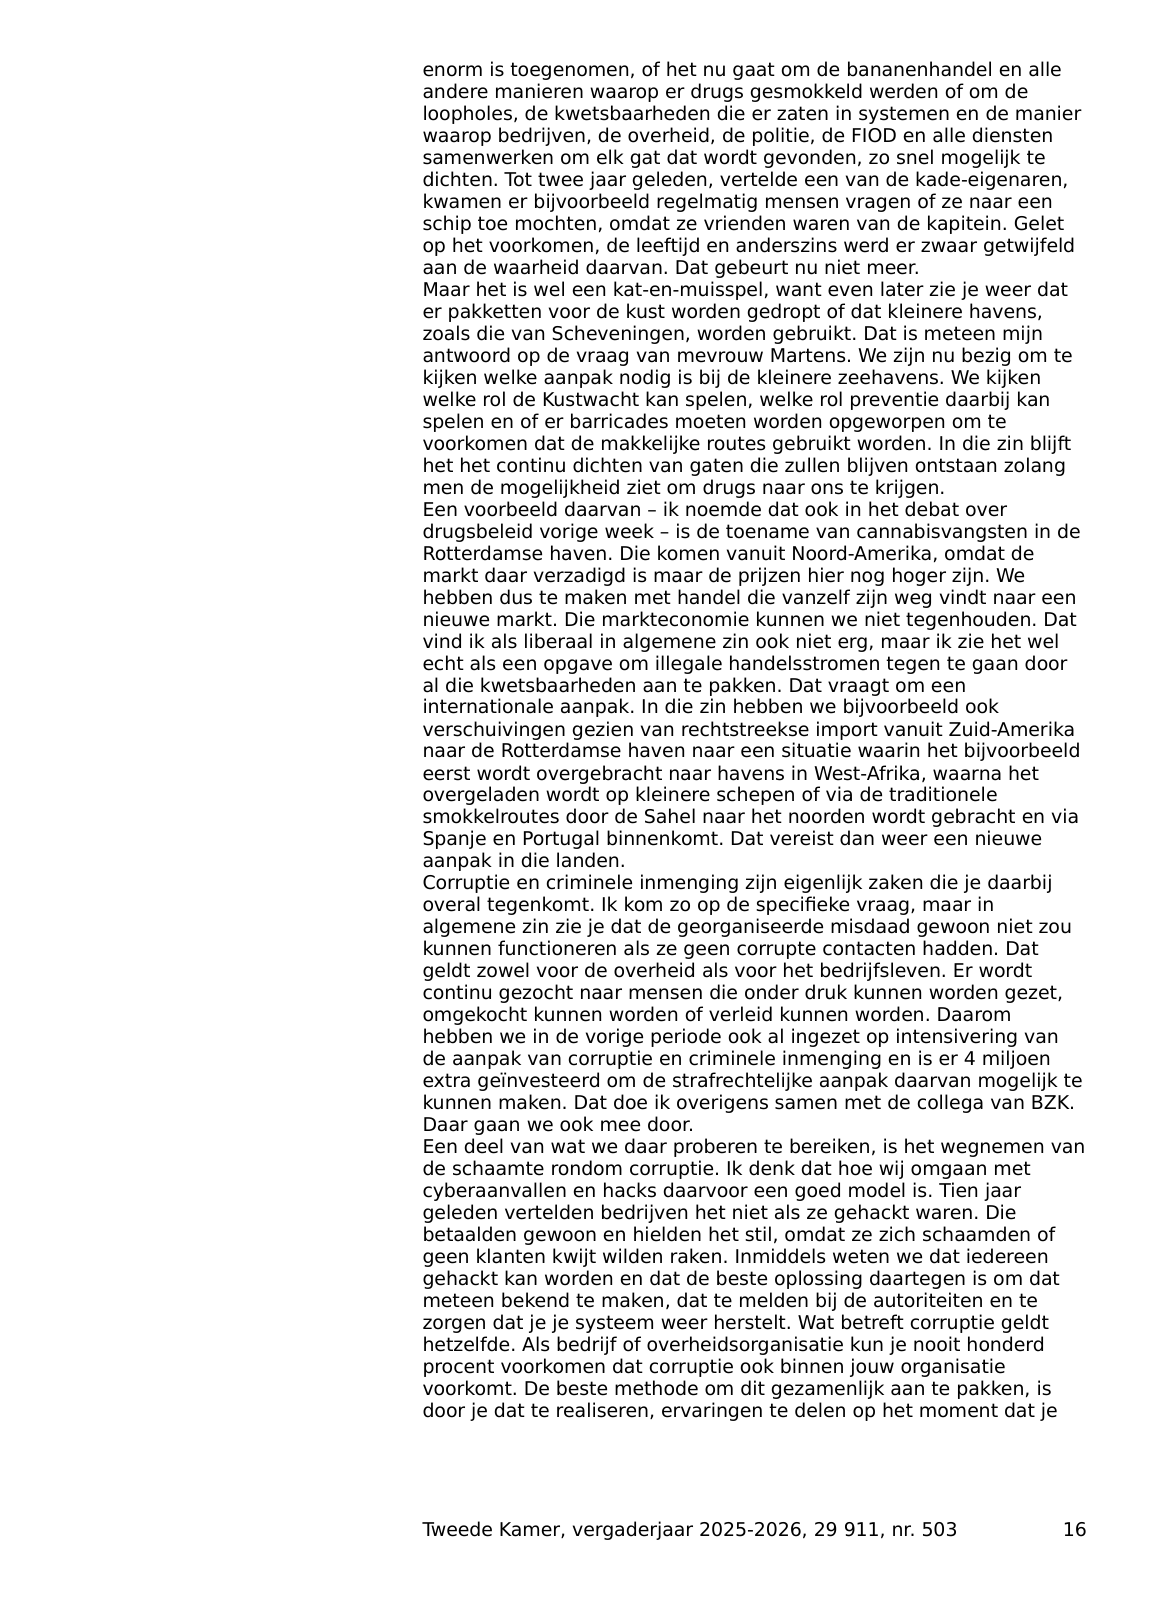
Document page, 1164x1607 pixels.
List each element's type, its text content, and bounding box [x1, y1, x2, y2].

text Een voorbeeld daarvan – ik noemde dat ook in het debat over drugsbeleid vorige week – is de toename van cannabisvangsten in de Rotterdamse haven. Die komen vanuit Noord-Amerika, omdat de markt daar verzadigd is maar de prijzen hier nog hoger zijn. We hebben dus te maken met handel die vanzelf zijn weg vindt naar een nieuwe markt. Die markteconomie kunnen we niet tegenhouden. Dat vind ik als liberaal in algemene zin ook niet erg, maar ik zie het wel echt als een opgave om illegale handelsstromen tegen te gaan door al die kwetsbaarheden aan te pakken. Dat vraagt om een internationale aanpak. In die zin hebben we bijvoorbeeld ook verschuivingen gezien van rechtstreekse import vanuit Zuid-Amerika naar de Rotterdamse haven naar een situatie waarin het bijvoorbeeld eerst wordt overgebracht naar havens in West-Afrika, waarna het overgeladen wordt op kleinere schepen of via de traditionele smokkelroutes door de Sahel naar het noorden wordt gebracht en via Spanje en Portugal binnenkomt. Dat vereist dan weer een nieuwe aanpak in die landen. [422, 499, 1087, 872]
text enorm is toegenomen, of het nu gaat om de bananenhandel en alle andere manieren waarop er drugs gesmokkeld werden of om de loopholes, de kwetsbaarheden die er zaten in systemen en de manier waarop bedrijven, de overheid, de politie, de FIOD en alle diensten samenwerken om elk gat dat wordt gevonden, zo snel mogelijk te dichten. Tot twee jaar geleden, vertelde een van de kade-eigenaren, kwamen er bijvoorbeeld regelmatig mensen vragen of ze naar een schip toe mochten, omdat ze vrienden waren van de kapitein. Gelet op het voorkomen, de leeftijd en anderszins werd er zwaar getwijfeld aan de waarheid daarvan. Dat gebeurt nu niet meer. [422, 59, 1087, 279]
text Een deel van wat we daar proberen te bereiken, is het wegnemen van de schaamte rondom corruptie. Ik denk dat hoe wij omgaan met cyberaanvallen en hacks daarvoor een goed model is. Tien jaar geleden vertelden bedrijven het niet als ze gehackt waren. Die betaalden gewoon en hielden het stil, omdat ze zich schaamden of geen klanten kwijt wilden raken. Inmiddels weten we dat iedereen gehackt kan worden en dat de beste oplossing daartegen is om dat meteen bekend te maken, dat te melden bij de autoriteiten en te zorgen dat je je systeem weer herstelt. Wat betreft corruptie geldt hetzelfde. Als bedrijf of overheidsorganisatie kun je nooit honderd procent voorkomen dat corruptie ook binnen jouw organisatie voorkomt. De beste methode om dit gezamenlijk aan te pakken, is door je dat te realiseren, ervaringen te delen op het moment dat je [422, 1136, 1087, 1422]
text Maar het is wel een kat-en-muisspel, want even later zie je weer dat er pakketten voor de kust worden gedropt of dat kleinere havens, zoals die van Scheveningen, worden gebruikt. Dat is meteen mijn antwoord op de vraag van mevrouw Martens. We zijn nu bezig om te kijken welke aanpak nodig is bij de kleinere zeehavens. We kijken welke rol de Kustwacht kan spelen, welke rol preventie daarbij kan spelen en of er barricades moeten worden opgeworpen om te voorkomen dat de makkelijke routes gebruikt worden. In die zin blijft het het continu dichten van gaten die zullen blijven ontstaan zolang men de mogelijkheid ziet om drugs naar ons te krijgen. [422, 279, 1087, 499]
text Corruptie en criminele inmenging zijn eigenlijk zaken die je daarbij overal tegenkomt. Ik kom zo op de specifieke vraag, maar in algemene zin zie je dat de georganiseerde misdaad gewoon niet zou kunnen functioneren als ze geen corrupte contacten hadden. Dat geldt zowel voor de overheid als voor het bedrijfsleven. Er wordt continu gezocht naar mensen die onder druk kunnen worden gezet, omgekocht kunnen worden of verleid kunnen worden. Daarom hebben we in de vorige periode ook al ingezet op intensivering van de aanpak van corruptie en criminele inmenging en is er 4 miljoen extra geïnvesteerd om de strafrechtelijke aanpak daarvan mogelijk te kunnen maken. Dat doe ik overigens samen met de collega van BZK. Daar gaan we ook mee door. [422, 872, 1087, 1136]
